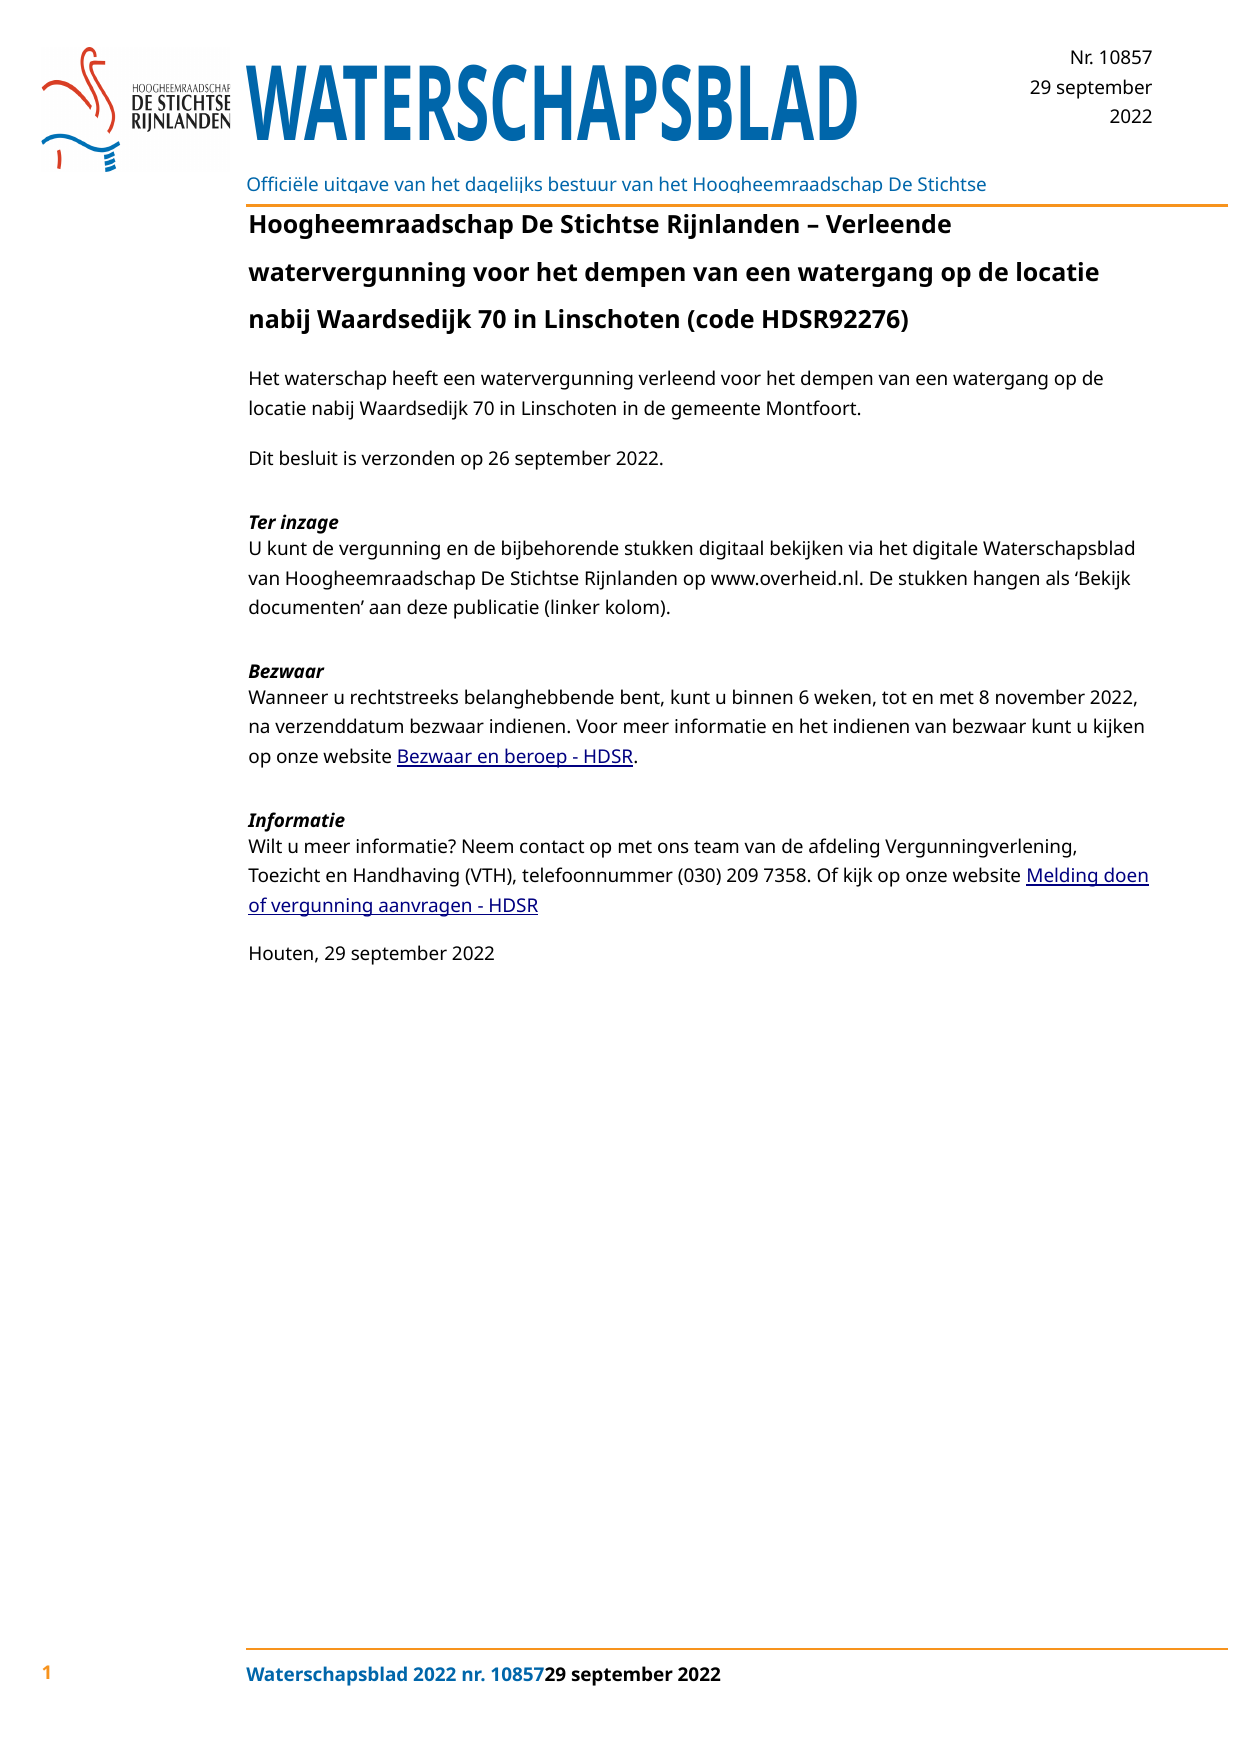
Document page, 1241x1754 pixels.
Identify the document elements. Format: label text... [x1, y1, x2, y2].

text Hoogheemraadschap De Stichtse Rijnlanden – Verleende watervergunning voor het dempen van een watergang op de locatie nabij Waardsedijk 70 in Linschoten (code HDSR92276) [248, 207, 1152, 336]
text U kunt de vergunning en de bijbehorende stukken digitaal bekijken via het digitale Waterschapsblad van Hoogheemraadschap De Stichtse Rijnlanden op www.overheid.nl. De stukken hangen als ‘Bekijk documenten’ aan deze publicatie (linker kolom). [248, 535, 1152, 620]
picture [41, 47, 231, 172]
text Dit besluit is verzonden op 26 september 2022. [248, 446, 1152, 471]
text Houten, 29 september 2022 [248, 940, 1152, 966]
text Bezwaar [248, 658, 1152, 684]
text Wilt u meer informatie? Neem contact op met ons team van de afdeling Vergunningverlening, Toezicht en Handhaving (VTH), telefoonnummer (030) 209 7358. Of kijk op onze website Melding doen of vergunning aanvragen - HDSR [248, 833, 1152, 918]
text Wanneer u rechtstreeks belanghebbende bent, kunt u binnen 6 weken, tot en met 8 november 2022, na verzenddatum bezwaar indienen. Voor meer informatie en het indienen van bezwaar kunt u kijken op onze website Bezwaar en beroep - HDSR. [248, 684, 1152, 769]
text Het waterschap heeft een watervergunning verleend voor het dempen van een watergang op de locatie nabij Waardsedijk 70 in Linschoten in de gemeente Montfoort. [248, 366, 1152, 421]
text Ter inzage [248, 509, 1152, 535]
text Informatie [248, 807, 1152, 833]
